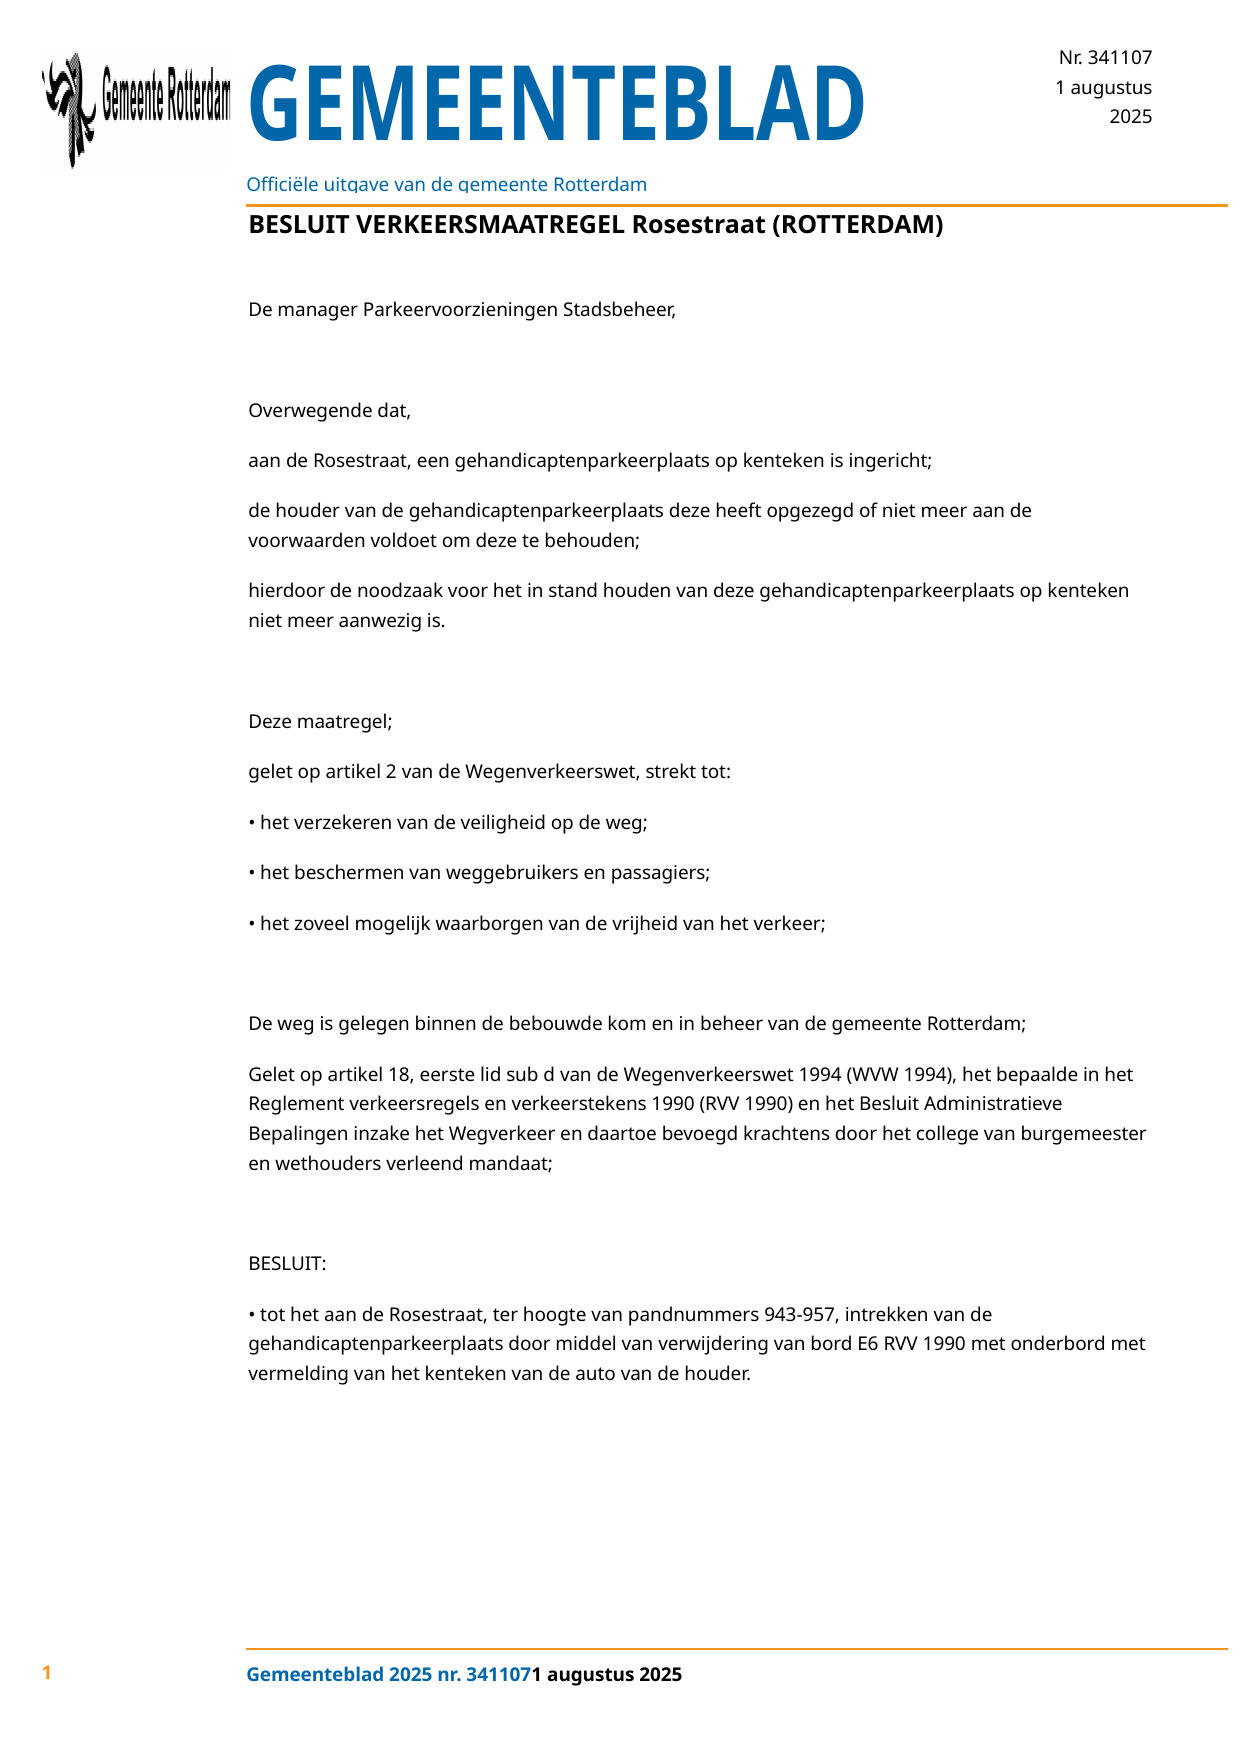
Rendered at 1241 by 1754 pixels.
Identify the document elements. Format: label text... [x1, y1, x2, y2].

text aan de Rosestraat, een gehandicaptenparkeerplaats op kenteken is ingericht; [248, 447, 1152, 473]
text Deze maatregel; [248, 708, 1152, 734]
text • het zoveel mogelijk waarborgen van de vrijheid van het verkeer; [248, 910, 1152, 936]
text hierdoor de noodzaak voor het in stand houden van deze gehandicaptenparkeerplaats op kenteken niet meer aanwezig is. [248, 578, 1152, 633]
text • tot het aan de Rosestraat, ter hoogte van pandnummers 943-957, intrekken van de gehandicaptenparkeerplaats door middel van verwijdering van bord E6 RVV 1990 met onderbord met vermelding van het kenteken van de auto van de houder. [248, 1301, 1152, 1386]
text Gelet op artikel 18, eerste lid sub d van de Wegenverkeerswet 1994 (WVW 1994), het bepaalde in het Reglement verkeersregels en verkeerstekens 1990 (RVV 1990) en het Besluit Administratieve Bepalingen inzake het Wegverkeer en daartoe bevoegd krachtens door het college van burgemeester en wethouders verleend mandaat; [248, 1061, 1152, 1176]
text de houder van de gehandicaptenparkeerplaats deze heeft opgezegd of niet meer aan de voorwaarden voldoet om deze te behouden; [248, 498, 1152, 553]
text Overwegende dat, [248, 397, 1152, 423]
text De weg is gelegen binnen de bebouwde kom en in beheer van de gemeente Rotterdam; [248, 1011, 1152, 1036]
text De manager Parkeervoorzieningen Stadsbeheer, [248, 296, 1152, 322]
text • het verzekeren van de veiligheid op de weg; [248, 809, 1152, 835]
text • het beschermen van weggebruikers en passagiers; [248, 859, 1152, 885]
text BESLUIT: [248, 1251, 1152, 1276]
text BESLUIT VERKEERSMAATREGEL Rosestraat (ROTTERDAM) [248, 207, 1152, 241]
picture [41, 47, 231, 172]
text gelet op artikel 2 van de Wegenverkeerswet, strekt tot: [248, 758, 1152, 784]
